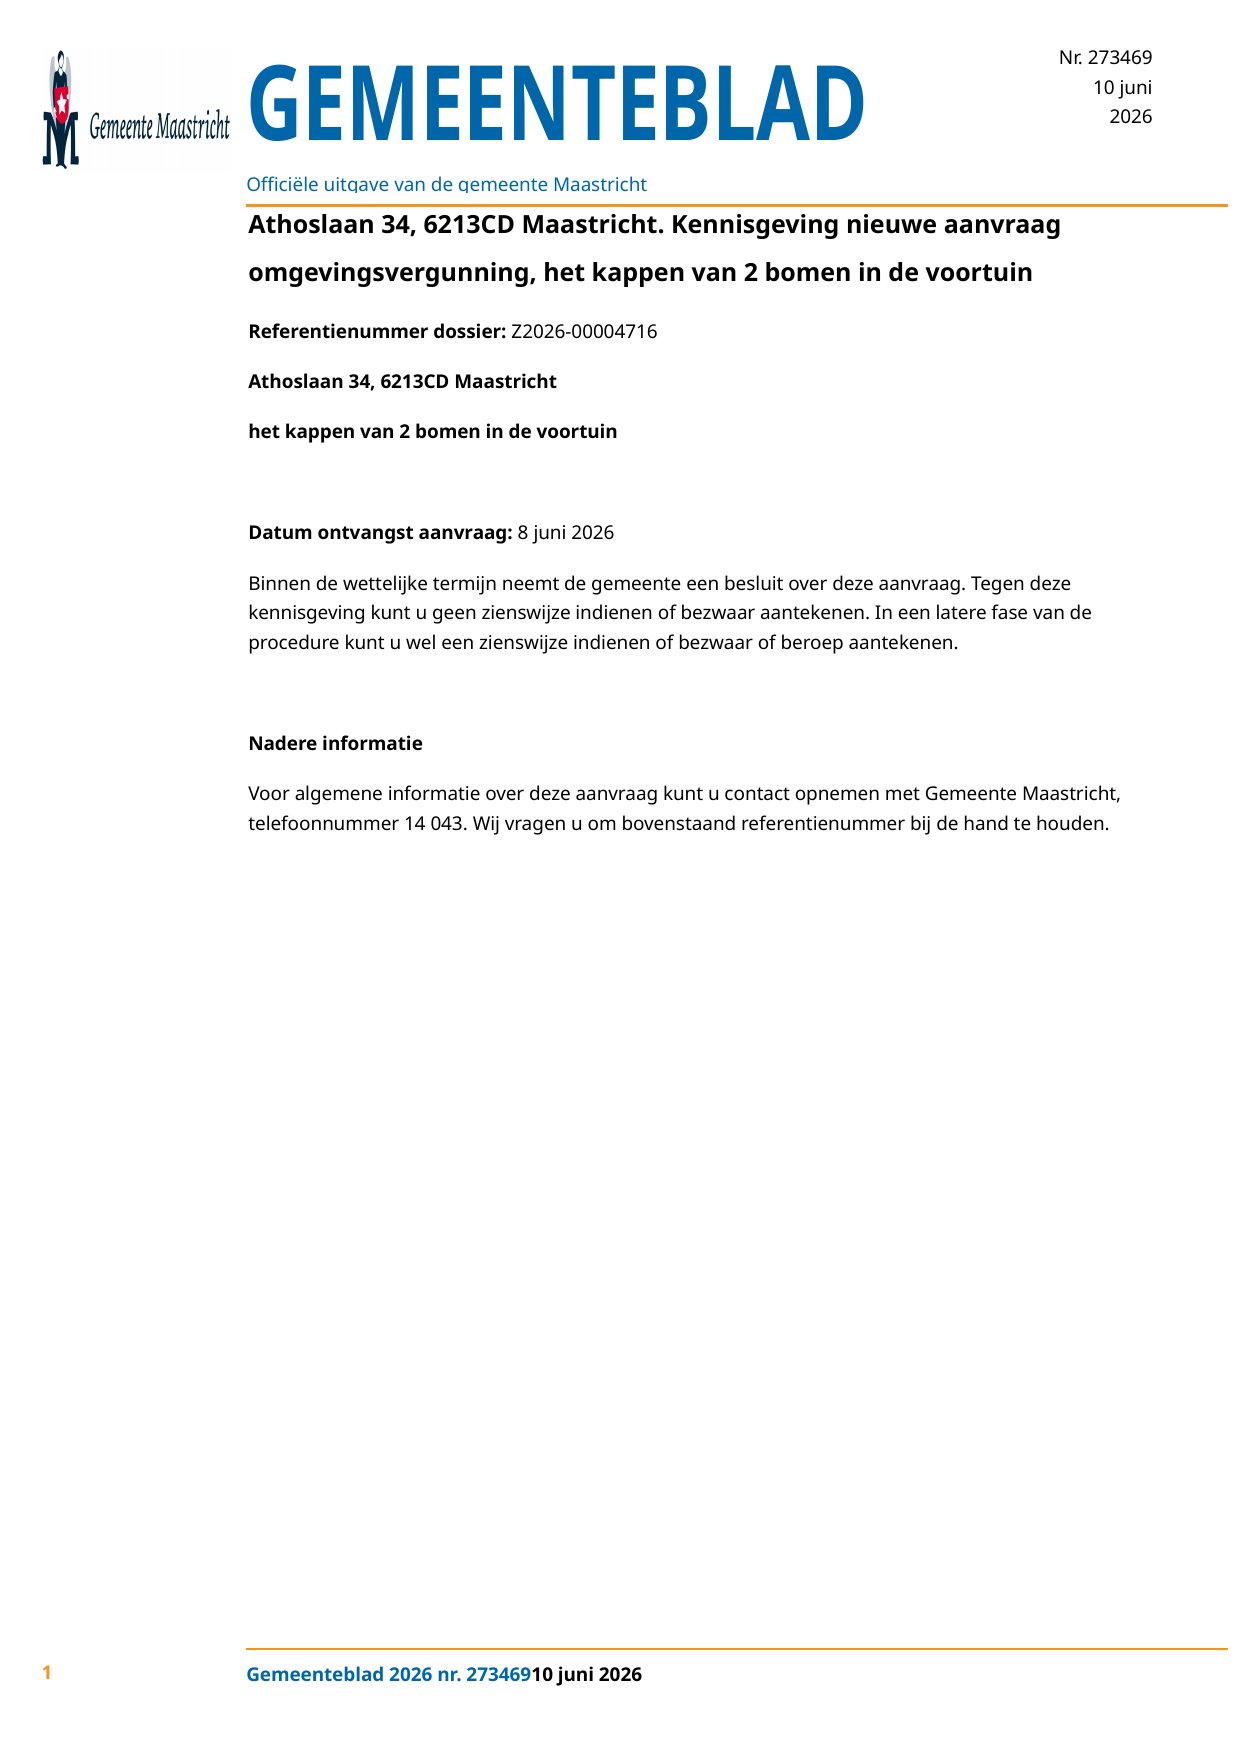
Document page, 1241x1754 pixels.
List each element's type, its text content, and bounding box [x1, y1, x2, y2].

text Datum ontvangst aanvraag: 8 juni 2026 [248, 519, 1152, 545]
text Voor algemene informatie over deze aanvraag kunt u contact opnemen met Gemeente Maastricht, telefoonnummer 14 043. Wij vragen u om bovenstaand referentienummer bij de hand te houden. [248, 780, 1152, 836]
text Athoslaan 34, 6213CD Maastricht [248, 368, 1152, 394]
text Referentienummer dossier: Z2026-00004716 [248, 318, 1152, 344]
text Nadere informatie [248, 730, 1152, 756]
text het kappen van 2 bomen in de voortuin [248, 419, 1152, 444]
text Athoslaan 34, 6213CD Maastricht. Kennisgeving nieuwe aanvraag omgevingsvergunning, het kappen van 2 bomen in de voortuin [248, 207, 1152, 288]
text Binnen de wettelijke termijn neemt de gemeente een besluit over deze aanvraag. Tegen deze kennisgeving kunt u geen zienswijze indienen of bezwaar aantekenen. In een latere fase van de procedure kunt u wel een zienswijze indienen of bezwaar of beroep aantekenen. [248, 570, 1152, 655]
picture [41, 47, 231, 172]
